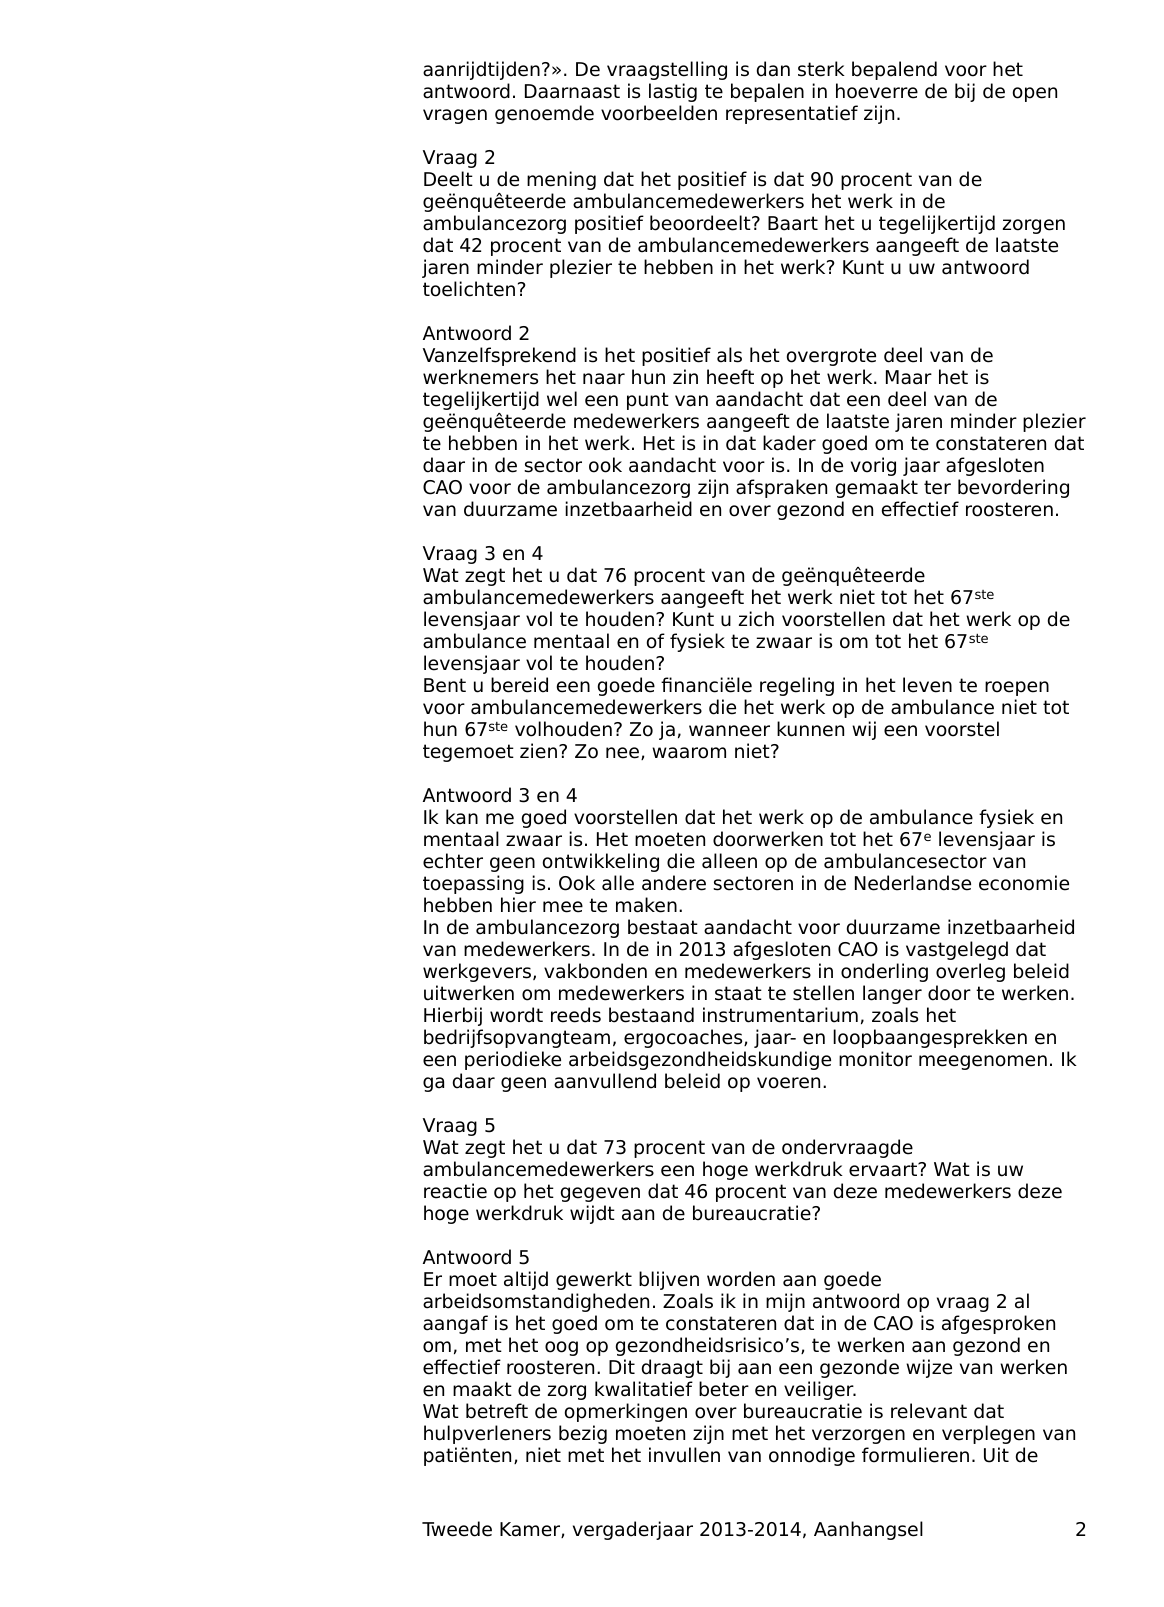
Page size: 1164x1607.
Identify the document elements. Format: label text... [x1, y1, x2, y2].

text In de ambulancezorg bestaat aandacht voor duurzame inzetbaarheid van medewerkers. In de in 2013 afgesloten CAO is vastgelegd dat werkgevers, vakbonden en medewerkers in onderling overleg beleid uitwerken om medewerkers in staat te stellen langer door te werken. Hierbij wordt reeds bestaand instrumentarium, zoals het bedrijfsopvangteam, ergocoaches, jaar- en loopbaangesprekken en een periodieke arbeidsgezondheidskundige monitor meegenomen. Ik ga daar geen aanvullend beleid op voeren. [422, 917, 1087, 1093]
text Vraag 3 en 4 [422, 543, 1087, 565]
text Antwoord 2 [422, 323, 1087, 345]
text Antwoord 5 [422, 1247, 1087, 1269]
text Wat zegt het u dat 76 procent van de geënquêteerde ambulancemedewerkers aangeeft het werk niet tot het 67ste levensjaar vol te houden? Kunt u zich voorstellen dat het werk op de ambulance mentaal en of fysiek te zwaar is om tot het 67ste levensjaar vol te houden? [422, 565, 1087, 675]
text Wat zegt het u dat 73 procent van de ondervraagde ambulancemedewerkers een hoge werkdruk ervaart? Wat is uw reactie op het gegeven dat 46 procent van deze medewerkers deze hoge werkdruk wijdt aan de bureaucratie? [422, 1137, 1087, 1225]
text Ik kan me goed voorstellen dat het werk op de ambulance fysiek en mentaal zwaar is. Het moeten doorwerken tot het 67e levensjaar is echter geen ontwikkeling die alleen op de ambulancesector van toepassing is. Ook alle andere sectoren in de Nederlandse economie hebben hier mee te maken. [422, 807, 1087, 917]
text Wat betreft de opmerkingen over bureaucratie is relevant dat hulpverleners bezig moeten zijn met het verzorgen en verplegen van patiënten, niet met het invullen van onnodige formulieren. Uit de [422, 1401, 1087, 1467]
text Er moet altijd gewerkt blijven worden aan goede arbeidsomstandigheden. Zoals ik in mijn antwoord op vraag 2 al aangaf is het goed om te constateren dat in de CAO is afgesproken om, met het oog op gezondheidsrisico’s, te werken aan gezond en effectief roosteren. Dit draagt bij aan een gezonde wijze van werken en maakt de zorg kwalitatief beter en veiliger. [422, 1269, 1087, 1401]
text Vanzelfsprekend is het positief als het overgrote deel van de werknemers het naar hun zin heeft op het werk. Maar het is tegelijkertijd wel een punt van aandacht dat een deel van de geënquêteerde medewerkers aangeeft de laatste jaren minder plezier te hebben in het werk. Het is in dat kader goed om te constateren dat daar in de sector ook aandacht voor is. In de vorig jaar afgesloten CAO voor de ambulancezorg zijn afspraken gemaakt ter bevordering van duurzame inzetbaarheid en over gezond en effectief roosteren. [422, 345, 1087, 521]
text Antwoord 3 en 4 [422, 785, 1087, 807]
text Vraag 5 [422, 1115, 1087, 1137]
text Deelt u de mening dat het positief is dat 90 procent van de geënquêteerde ambulancemedewerkers het werk in de ambulancezorg positief beoordeelt? Baart het u tegelijkertijd zorgen dat 42 procent van de ambulancemedewerkers aangeeft de laatste jaren minder plezier te hebben in het werk? Kunt u uw antwoord toelichten? [422, 169, 1087, 301]
text Bent u bereid een goede financiële regeling in het leven te roepen voor ambulancemedewerkers die het werk op de ambulance niet tot hun 67ste volhouden? Zo ja, wanneer kunnen wij een voorstel tegemoet zien? Zo nee, waarom niet? [422, 675, 1087, 763]
text Vraag 2 [422, 147, 1087, 169]
text aanrijdtijden?». De vraagstelling is dan sterk bepalend voor het antwoord. Daarnaast is lastig te bepalen in hoeverre de bij de open vragen genoemde voorbeelden representatief zijn. [422, 59, 1087, 125]
